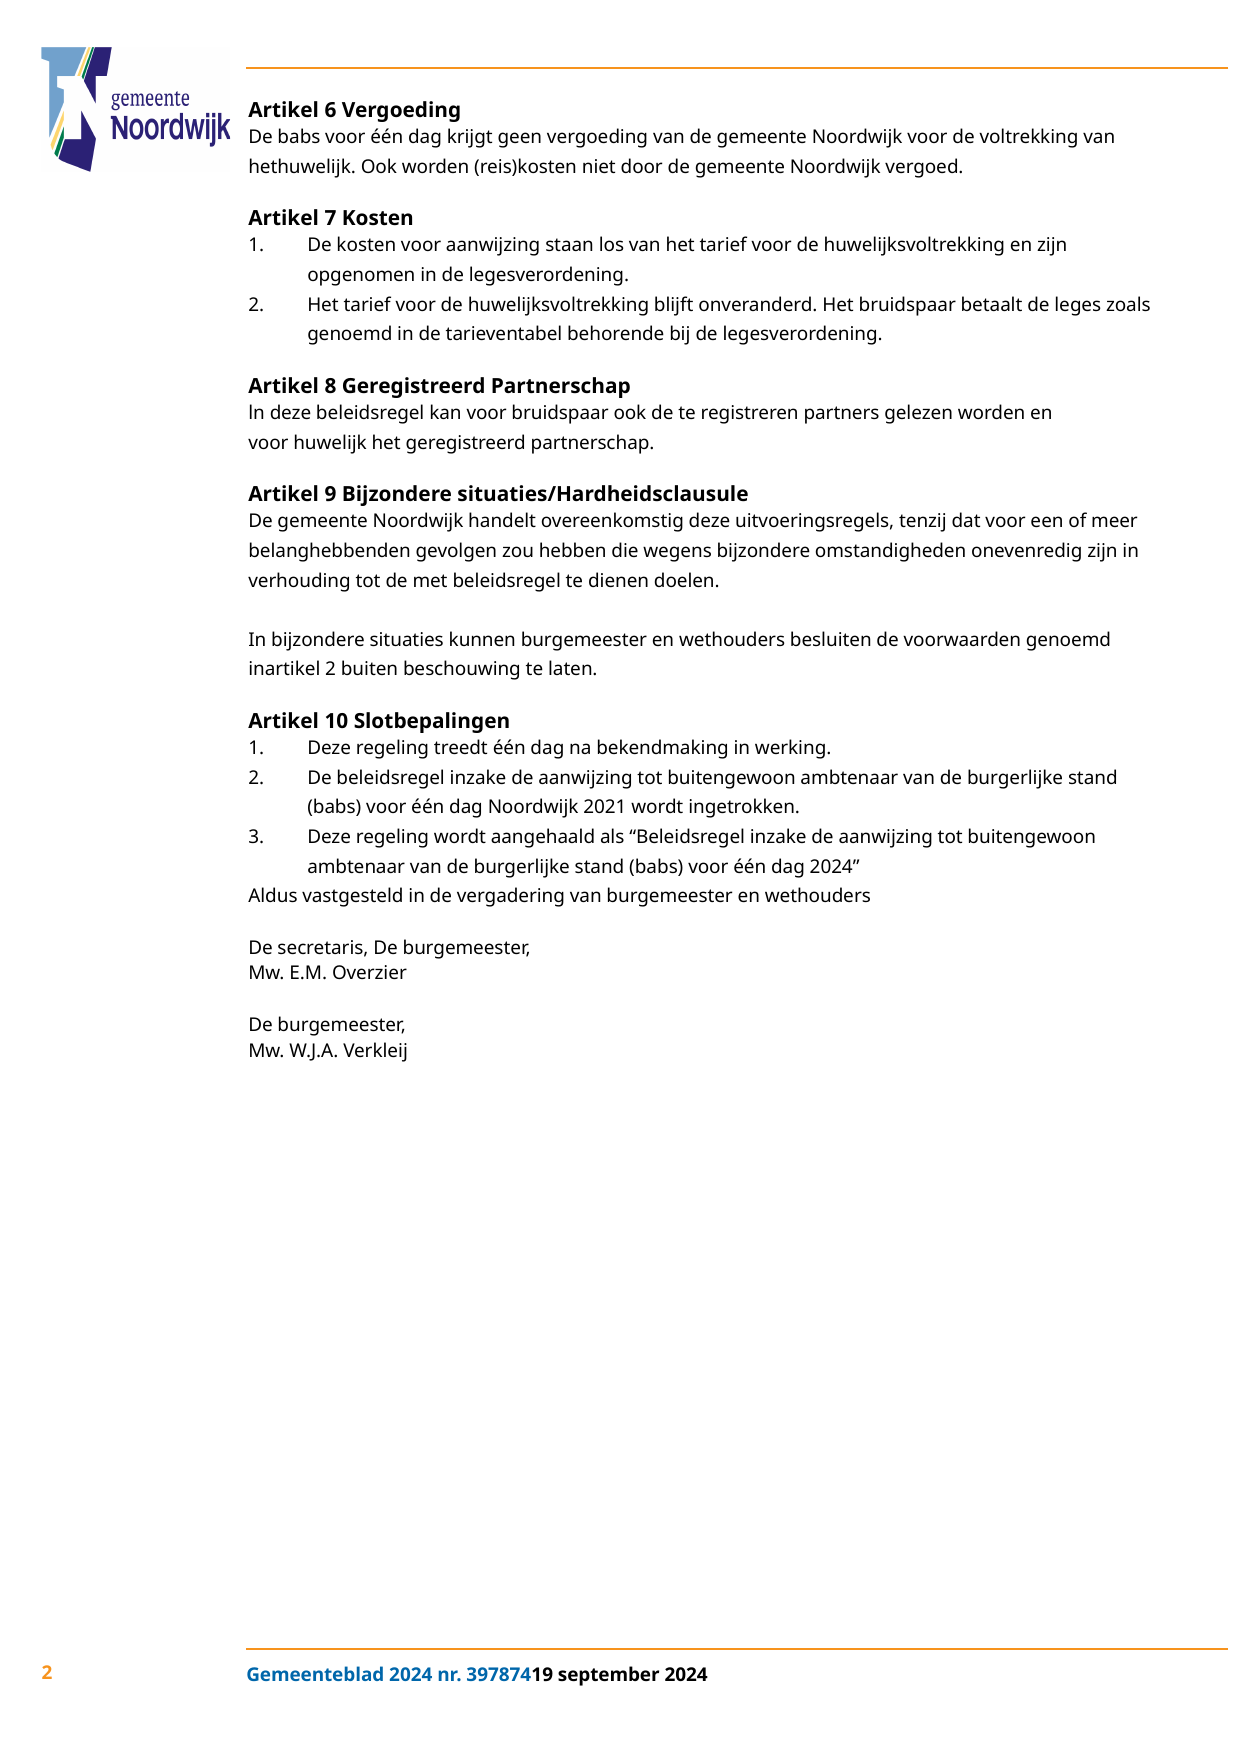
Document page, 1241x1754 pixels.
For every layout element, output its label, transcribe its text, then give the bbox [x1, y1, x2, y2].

text De gemeente Noordwijk handelt overeenkomstig deze uitvoeringsregels, tenzij dat voor een of meer belanghebbenden gevolgen zou hebben die wegens bijzondere omstandigheden onevenredig zijn in verhouding tot de met beleidsregel te dienen doelen. [248, 508, 1152, 593]
list De kosten voor aanwijzing staan los van het tarief voor de huwelijksvoltrekking en zijn opgenomen in de legesverordening. [248, 232, 1152, 287]
text Artikel 6 Vergoeding [248, 95, 1152, 123]
text Artikel 10 Slotbepalingen [248, 706, 1152, 734]
text Aldus vastgesteld in de vergadering van burgemeester en wethouders [248, 882, 1152, 908]
list Deze regeling treedt één dag na bekendmaking in werking. [248, 734, 1152, 760]
text De babs voor één dag krijgt geen vergoeding van de gemeente Noordwijk voor de voltrekking van hethuwelijk. Ook worden (reis)kosten niet door de gemeente Noordwijk vergoed. [248, 123, 1152, 178]
text Mw. E.M. Overzier [248, 959, 1152, 985]
text voor huwelijk het geregistreerd partnerschap. [248, 429, 1152, 454]
text Mw. W.J.A. Verkleij [248, 1037, 1152, 1062]
list Deze regeling wordt aangehaald als “Beleidsregel inzake de aanwijzing tot buitengewoon ambtenaar van de burgerlijke stand (babs) voor één dag 2024” [248, 823, 1152, 878]
text De secretaris, De burgemeester, [248, 934, 1152, 959]
text ln deze beleidsregel kan voor bruidspaar ook de te registreren partners gelezen worden en [248, 399, 1152, 425]
text De burgemeester, [248, 1011, 1152, 1037]
text Artikel 9 Bijzondere situaties/Hardheidsclausule [248, 479, 1152, 508]
list Het tarief voor de huwelijksvoltrekking blijft onveranderd. Het bruidspaar betaalt de leges zoals genoemd in de tarieventabel behorende bij de legesverordening. [248, 291, 1152, 346]
text Artikel 8 Geregistreerd Partnerschap [248, 371, 1152, 399]
picture [41, 47, 231, 172]
list De beleidsregel inzake de aanwijzing tot buitengewoon ambtenaar van de burgerlijke stand (babs) voor één dag Noordwijk 2021 wordt ingetrokken. [248, 764, 1152, 819]
text In bijzondere situaties kunnen burgemeester en wethouders besluiten de voorwaarden genoemd inartikel 2 buiten beschouwing te laten. [248, 626, 1152, 681]
text Artikel 7 Kosten [248, 203, 1152, 232]
